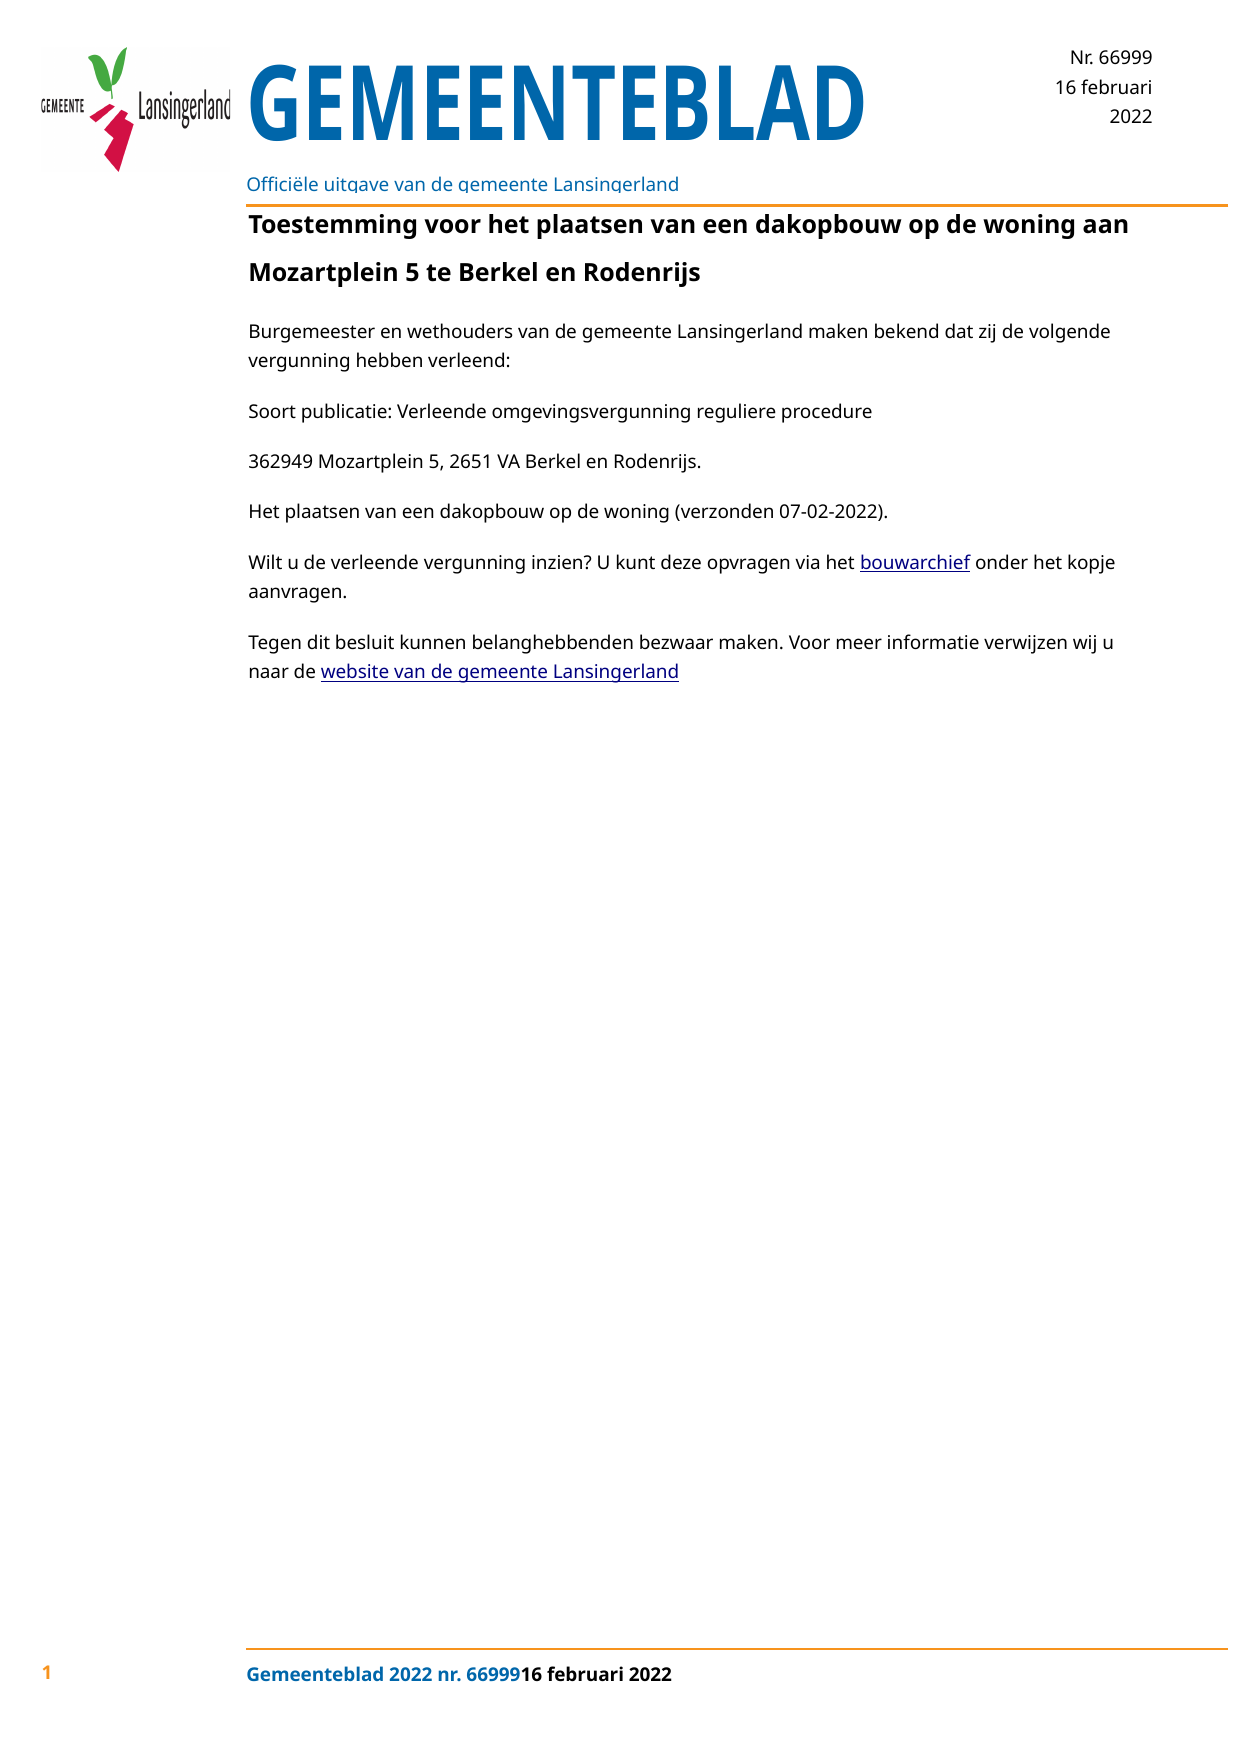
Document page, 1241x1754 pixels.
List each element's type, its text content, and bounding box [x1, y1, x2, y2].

text 362949 Mozartplein 5, 2651 VA Berkel en Rodenrijs. [248, 448, 1152, 474]
text Het plaatsen van een dakopbouw op de woning (verzonden 07-02-2022). [248, 499, 1152, 524]
text Tegen dit besluit kunnen belanghebbenden bezwaar maken. Voor meer informatie verwijzen wij u naar de website van de gemeente Lansingerland [248, 629, 1152, 684]
text Burgemeester en wethouders van de gemeente Lansingerland maken bekend dat zij de volgende vergunning hebben verleend: [248, 318, 1152, 373]
picture [41, 47, 231, 172]
text Wilt u de verleende vergunning inzien? U kunt deze opvragen via het bouwarchief onder het kopje aanvragen. [248, 549, 1152, 604]
text Soort publicatie: Verleende omgevingsvergunning reguliere procedure [248, 398, 1152, 424]
text Toestemming voor het plaatsen van een dakopbouw op de woning aan Mozartplein 5 te Berkel en Rodenrijs [248, 207, 1152, 288]
